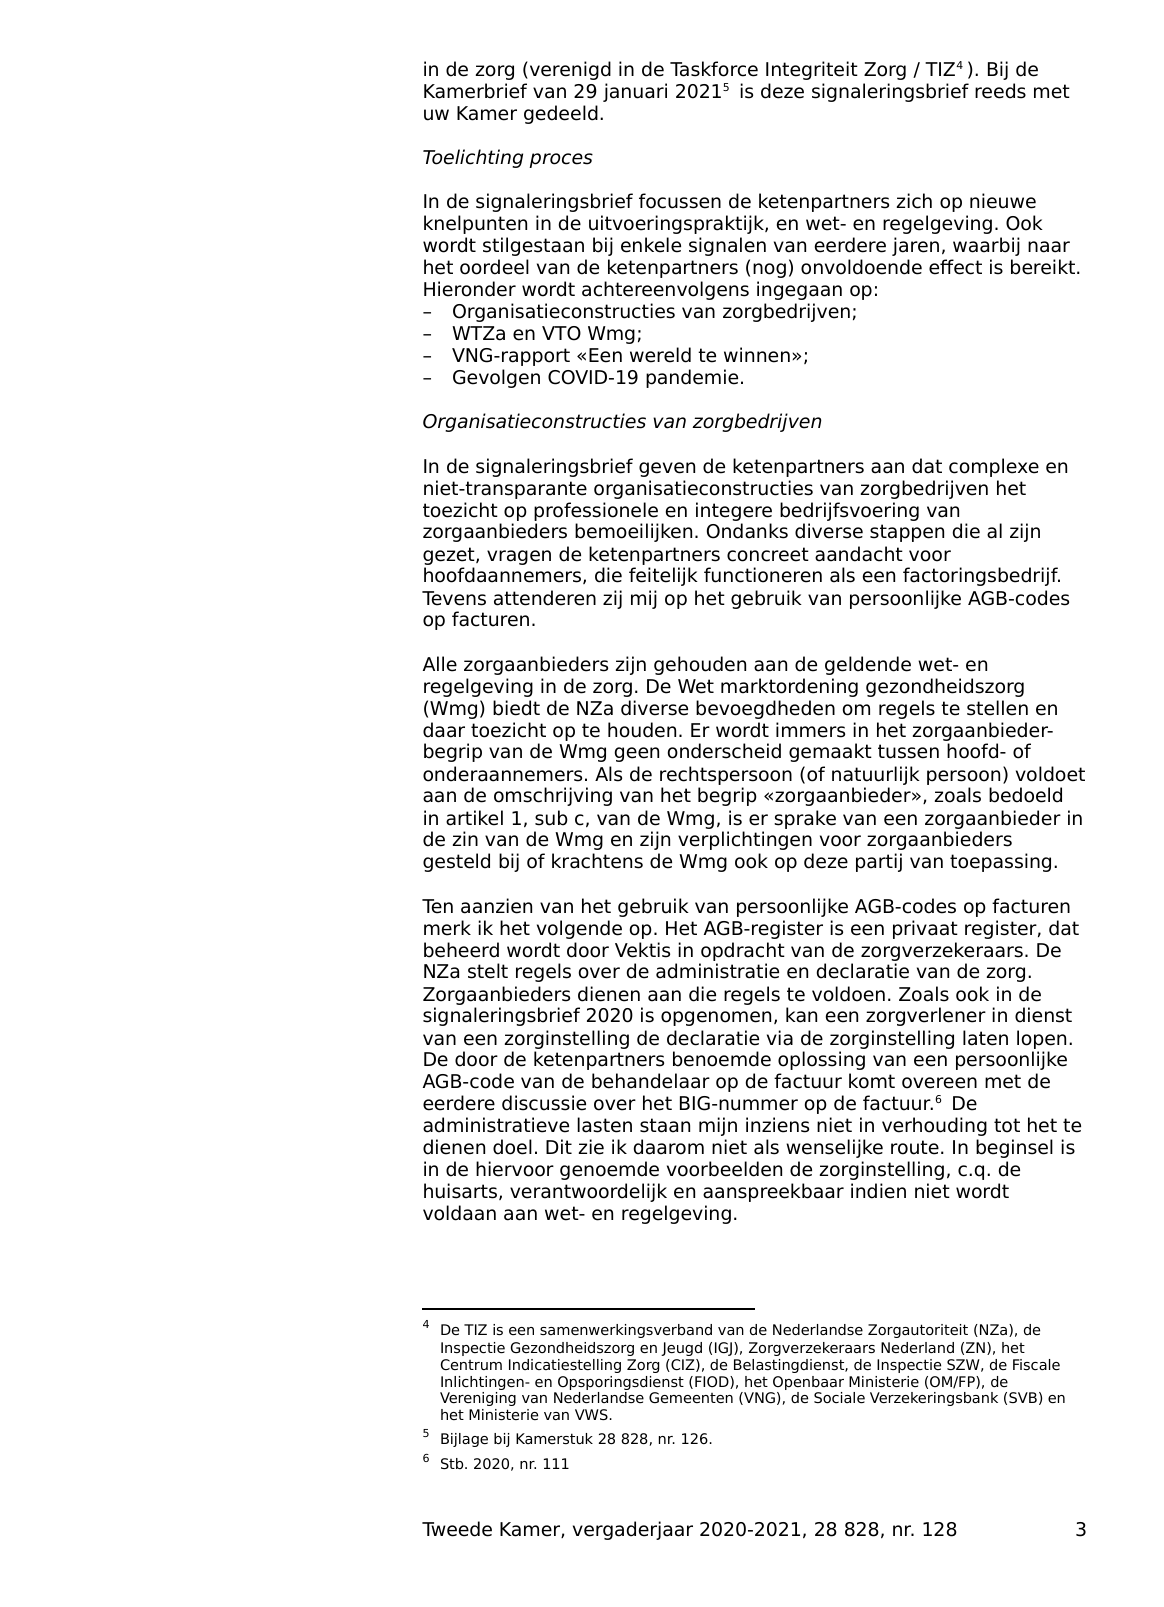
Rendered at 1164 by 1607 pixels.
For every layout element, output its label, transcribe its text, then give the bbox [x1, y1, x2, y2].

text – WTZa en VTO Wmg; [422, 323, 1087, 345]
text – Gevolgen COVID-19 pandemie. [422, 367, 1087, 389]
text Alle zorgaanbieders zijn gehouden aan de geldende wet- en regelgeving in de zorg. De Wet marktordening gezondheidszorg (Wmg) biedt de NZa diverse bevoegdheden om regels te stellen en daar toezicht op te houden. Er wordt immers in het zorgaanbieder-begrip van de Wmg geen onderscheid gemaakt tussen hoofd- of onderaannemers. Als de rechtspersoon (of natuurlijk persoon) voldoet aan de omschrijving van het begrip «zorgaanbieder», zoals bedoeld in artikel 1, sub c, van de Wmg, is er sprake van een zorgaanbieder in de zin van de Wmg en zijn verplichtingen voor zorgaanbieders gesteld bij of krachtens de Wmg ook op deze partij van toepassing. [422, 653, 1087, 873]
text – Organisatieconstructies van zorgbedrijven; [422, 301, 1087, 323]
text In de signaleringsbrief focussen de ketenpartners zich op nieuwe knelpunten in de uitvoeringspraktijk, en wet- en regelgeving. Ook wordt stilgestaan bij enkele signalen van eerdere jaren, waarbij naar het oordeel van de ketenpartners (nog) onvoldoende effect is bereikt. Hieronder wordt achtereenvolgens ingegaan op: [422, 191, 1087, 301]
text in de zorg (verenigd in de Taskforce Integriteit Zorg / TIZ). Bij de Kamerbrief van 29 januari 2021 is deze signaleringsbrief reeds met uw Kamer gedeeld. [422, 59, 1087, 125]
subtitle Organisatieconstructies van zorgbedrijven [422, 411, 1087, 433]
text Bijlage bij Kamerstuk 28 828, nr. 126. [422, 1427, 1087, 1449]
text Stb. 2020, nr. 111 [422, 1452, 1087, 1474]
text In de signaleringsbrief geven de ketenpartners aan dat complexe en niet-transparante organisatieconstructies van zorgbedrijven het toezicht op professionele en integere bedrijfsvoering van zorgaanbieders bemoeilijken. Ondanks diverse stappen die al zijn gezet, vragen de ketenpartners concreet aandacht voor hoofdaannemers, die feitelijk functioneren als een factoringsbedrijf. Tevens attenderen zij mij op het gebruik van persoonlijke AGB-codes op facturen. [422, 456, 1087, 631]
text – VNG-rapport «Een wereld te winnen»; [422, 345, 1087, 367]
text De TIZ is een samenwerkingsverband van de Nederlandse Zorgautoriteit (NZa), de Inspectie Gezondheidszorg en Jeugd (IGJ), Zorgverzekeraars Nederland (ZN), het Centrum Indicatiestelling Zorg (CIZ), de Belastingdienst, de Inspectie SZW, de Fiscale Inlichtingen- en Opsporingsdienst (FIOD), het Openbaar Ministerie (OM/FP), de Vereniging van Nederlandse Gemeenten (VNG), de Sociale Verzekeringsbank (SVB) en het Ministerie van VWS. [422, 1318, 1087, 1424]
subtitle Toelichting proces [422, 147, 1087, 169]
text Ten aanzien van het gebruik van persoonlijke AGB-codes op facturen merk ik het volgende op. Het AGB-register is een privaat register, dat beheerd wordt door Vektis in opdracht van de zorgverzekeraars. De NZa stelt regels over de administratie en declaratie van de zorg. Zorgaanbieders dienen aan die regels te voldoen. Zoals ook in de signaleringsbrief 2020 is opgenomen, kan een zorgverlener in dienst van een zorginstelling de declaratie via de zorginstelling laten lopen. De door de ketenpartners benoemde oplossing van een persoonlijke AGB-code van de behandelaar op de factuur komt overeen met de eerdere discussie over het BIG-nummer op de factuur. De administratieve lasten staan mijn inziens niet in verhouding tot het te dienen doel. Dit zie ik daarom niet als wenselijke route. In beginsel is in de hiervoor genoemde voorbeelden de zorginstelling, c.q. de huisarts, verantwoordelijk en aanspreekbaar indien niet wordt voldaan aan wet- en regelgeving. [422, 896, 1087, 1225]
